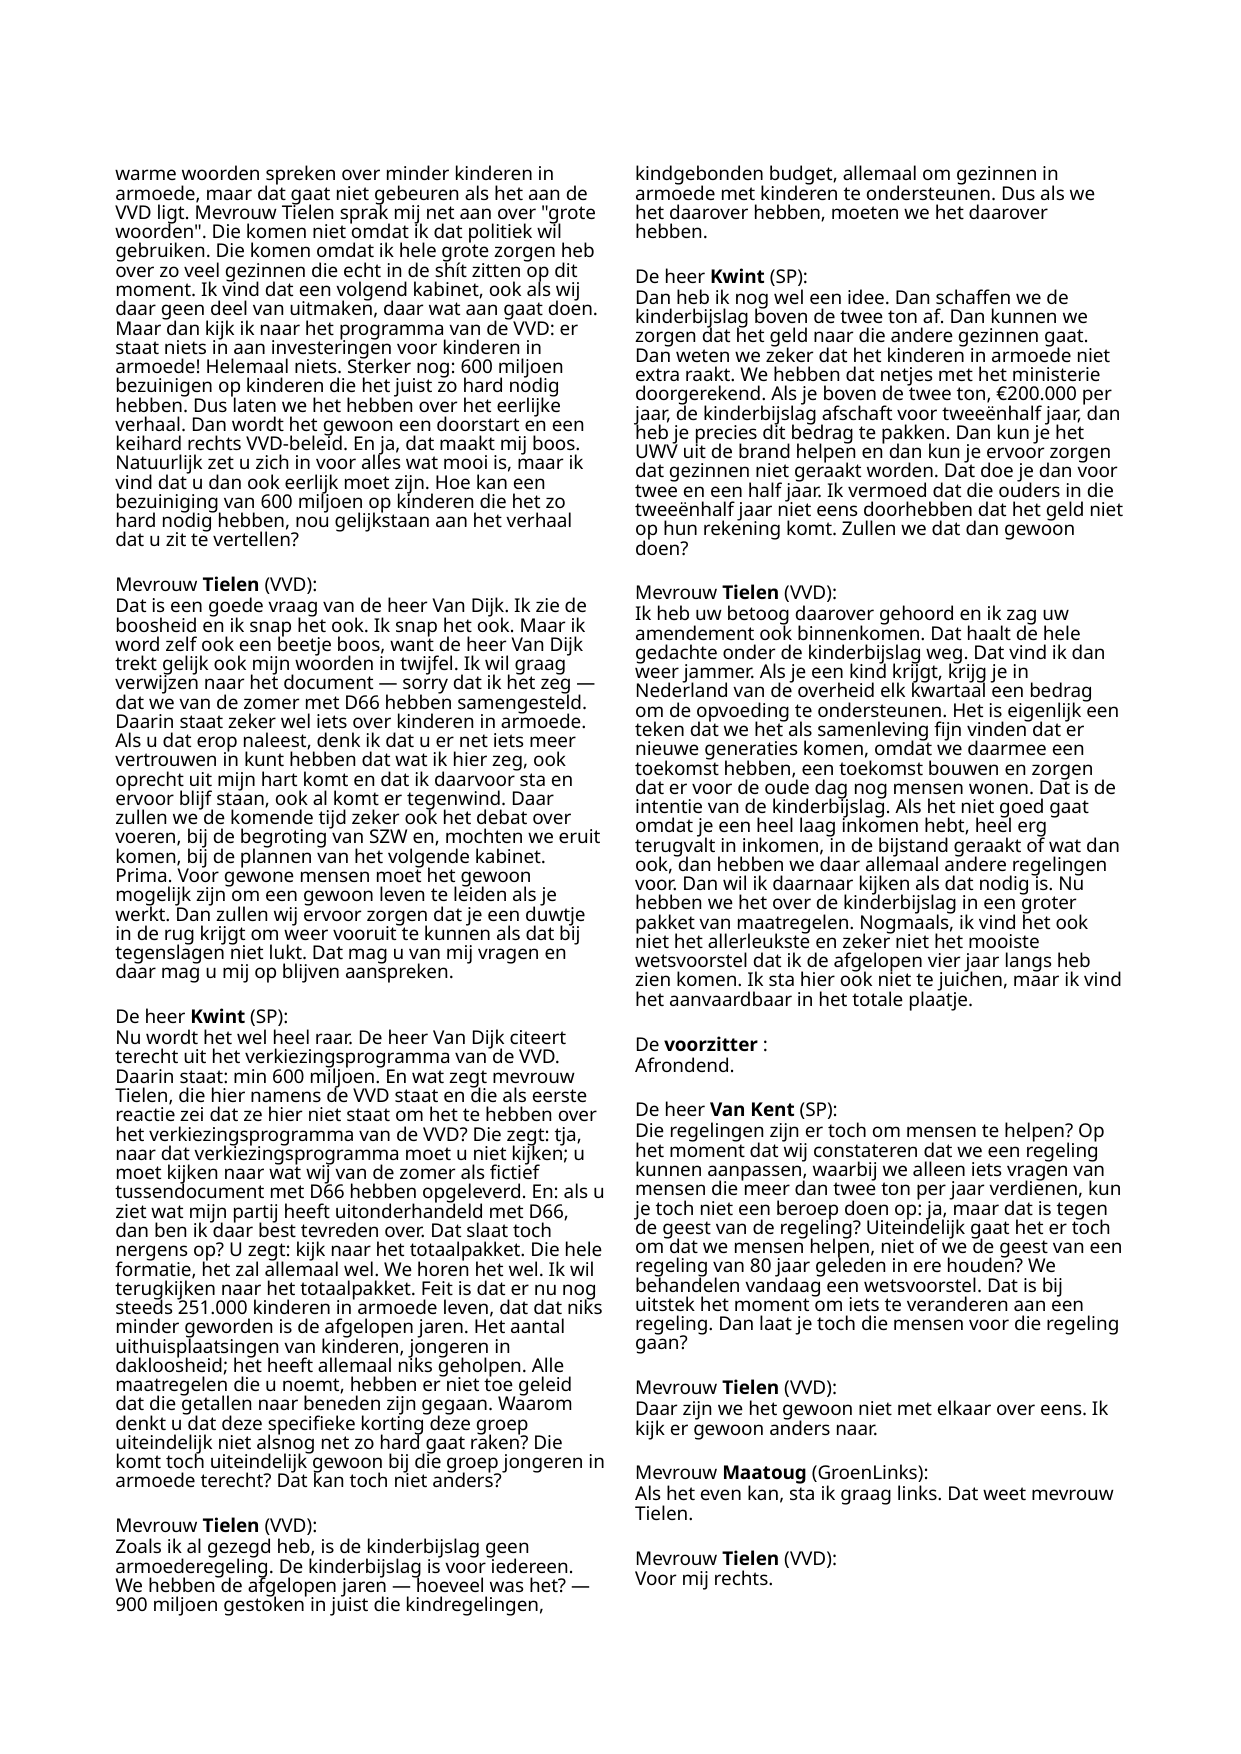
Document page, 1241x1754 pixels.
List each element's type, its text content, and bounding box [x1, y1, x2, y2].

text Mevrouw Tielen (VVD): [115, 1513, 605, 1538]
text Voor mij rechts. [635, 1570, 1125, 1590]
text Als het even kan, sta ik graag links. Dat weet mevrouw Tielen. [635, 1485, 1125, 1524]
text Die regelingen zijn er toch om mensen te helpen? Op het moment dat wij constateren dat we een regeling kunnen aanpassen, waarbij we alleen iets vragen van mensen die meer dan twee ton per jaar verdienen, kun je toch niet een beroep doen op: ja, maar dat is tegen de geest van de regeling? Uiteindelijk gaat het er toch om dat we mensen helpen, niet of we de geest van een regeling van 80 jaar geleden in ere houden? We behandelen vandaag een wetsvoorstel. Dat is bij uitstek het moment om iets te veranderen aan een regeling. Dan laat je toch die mensen voor die regeling gaan? [635, 1122, 1125, 1354]
text De heer Kwint (SP): [115, 1003, 605, 1029]
text Ik heb uw betoog daarover gehoord en ik zag uw amendement ook binnenkomen. Dat haalt de hele gedachte onder de kinderbijslag weg. Dat vind ik dan weer jammer. Als je een kind krijgt, krijg je in Nederland van de overheid elk kwartaal een bedrag om de opvoeding te ondersteunen. Het is eigenlijk een teken dat we het als samenleving fijn vinden dat er nieuwe generaties komen, omdat we daarmee een toekomst hebben, een toekomst bouwen en zorgen dat er voor de oude dag nog mensen wonen. Dat is de intentie van de kinderbijslag. Als het niet goed gaat omdat je een heel laag inkomen hebt, heel erg terugvalt in inkomen, in de bijstand geraakt of wat dan ook, dan hebben we daar allemaal andere regelingen voor. Dan wil ik daarnaar kijken als dat nodig is. Nu hebben we het over de kinderbijslag in een groter pakket van maatregelen. Nogmaals, ik vind het ook niet het allerleukste en zeker niet het mooiste wetsvoorstel dat ik de afgelopen vier jaar langs heb zien komen. Ik sta hier ook niet te juichen, maar ik vind het aanvaardbaar in het totale plaatje. [635, 605, 1125, 1010]
text De heer Van Kent (SP): [635, 1097, 1125, 1122]
text Daar zijn we het gewoon niet met elkaar over eens. Ik kijk er gewoon anders naar. [635, 1400, 1125, 1439]
text Mevrouw Maatoug (GroenLinks): [635, 1459, 1125, 1485]
text Afrondend. [635, 1057, 1125, 1076]
text Mevrouw Tielen (VVD): [635, 579, 1125, 605]
text Mevrouw Tielen (VVD): [635, 1545, 1125, 1570]
text Mevrouw Tielen (VVD): [635, 1374, 1125, 1400]
text Dat is een goede vraag van de heer Van Dijk. Ik zie de boosheid en ik snap het ook. Ik snap het ook. Maar ik word zelf ook een beetje boos, want de heer Van Dijk trekt gelijk ook mijn woorden in twijfel. Ik wil graag verwijzen naar het document — sorry dat ik het zeg — dat we van de zomer met D66 hebben samengesteld. Daarin staat zeker wel iets over kinderen in armoede. Als u dat erop naleest, denk ik dat u er net iets meer vertrouwen in kunt hebben dat wat ik hier zeg, ook oprecht uit mijn hart komt en dat ik daarvoor sta en ervoor blijf staan, ook al komt er tegenwind. Daar zullen we de komende tijd zeker ook het debat over voeren, bij de begroting van SZW en, mochten we eruit komen, bij de plannen van het volgende kabinet. Prima. Voor gewone mensen moet het gewoon mogelijk zijn om een gewoon leven te leiden als je werkt. Dan zullen wij ervoor zorgen dat je een duwtje in de rug krijgt om weer vooruit te kunnen als dat bij tegenslagen niet lukt. Dat mag u van mij vragen en daar mag u mij op blijven aanspreken. [115, 597, 605, 983]
text Zoals ik al gezegd heb, is de kinderbijslag geen armoederegeling. De kinderbijslag is voor iedereen. We hebben de afgelopen jaren — hoeveel was het? — 900 miljoen gestoken in juist die kindregelingen, [115, 1538, 605, 1615]
text De voorzitter : [635, 1031, 1125, 1057]
text Dan heb ik nog wel een idee. Dan schaffen we de kinderbijslag boven de twee ton af. Dan kunnen we zorgen dat het geld naar die andere gezinnen gaat. Dan weten we zeker dat het kinderen in armoede niet extra raakt. We hebben dat netjes met het ministerie doorgerekend. Als je boven de twee ton, €200.000 per jaar, de kinderbijslag afschaft voor tweeënhalf jaar, dan heb je precies dit bedrag te pakken. Dan kun je het UWV uit de brand helpen en dan kun je ervoor zorgen dat gezinnen niet geraakt worden. Dat doe je dan voor twee en een half jaar. Ik vermoed dat die ouders in die tweeënhalf jaar niet eens doorhebben dat het geld niet op hun rekening komt. Zullen we dat dan gewoon doen? [635, 289, 1125, 559]
text Mevrouw Tielen (VVD): [115, 572, 605, 597]
text Nu wordt het wel heel raar. De heer Van Dijk citeert terecht uit het verkiezingsprogramma van de VVD. Daarin staat: min 600 miljoen. En wat zegt mevrouw Tielen, die hier namens de VVD staat en die als eerste reactie zei dat ze hier niet staat om het te hebben over het verkiezingsprogramma van de VVD? Die zegt: tja, naar dat verkiezingsprogramma moet u niet kijken; u moet kijken naar wat wij van de zomer als fictief tussendocument met D66 hebben opgeleverd. En: als u ziet wat mijn partij heeft uitonderhandeld met D66, dan ben ik daar best tevreden over. Dat slaat toch nergens op? U zegt: kijk naar het totaalpakket. Die hele formatie, het zal allemaal wel. We horen het wel. Ik wil terugkijken naar het totaalpakket. Feit is dat er nu nog steeds 251.000 kinderen in armoede leven, dat dat niks minder geworden is de afgelopen jaren. Het aantal uithuisplaatsingen van kinderen, jongeren in dakloosheid; het heeft allemaal niks geholpen. Alle maatregelen die u noemt, hebben er niet toe geleid dat die getallen naar beneden zijn gegaan. Waarom denkt u dat deze specifieke korting deze groep uiteindelijk niet alsnog net zo hard gaat raken? Die komt toch uiteindelijk gewoon bij die groep jongeren in armoede terecht? Dat kan toch niet anders? [115, 1029, 605, 1492]
text warme woorden spreken over minder kinderen in armoede, maar dat gaat niet gebeuren als het aan de VVD ligt. Mevrouw Tielen sprak mij net aan over "grote woorden". Die komen niet omdat ik dat politiek wil gebruiken. Die komen omdat ik hele grote zorgen heb over zo veel gezinnen die echt in de shít zitten op dit moment. Ik vind dat een volgend kabinet, ook als wij daar geen deel van uitmaken, daar wat aan gaat doen. Maar dan kijk ik naar het programma van de VVD: er staat niets in aan investeringen voor kinderen in armoede! Helemaal niets. Sterker nog: 600 miljoen bezuinigen op kinderen die het juist zo hard nodig hebben. Dus laten we het hebben over het eerlijke verhaal. Dan wordt het gewoon een doorstart en een keihard rechts VVD-beleid. En ja, dat maakt mij boos. Natuurlijk zet u zich in voor alles wat mooi is, maar ik vind dat u dan ook eerlijk moet zijn. Hoe kan een bezuiniging van 600 miljoen op kinderen die het zo hard nodig hebben, nou gelijkstaan aan het verhaal dat u zit te vertellen? [115, 165, 605, 551]
text De heer Kwint (SP): [635, 263, 1125, 289]
text kindgebonden budget, allemaal om gezinnen in armoede met kinderen te ondersteunen. Dus als we het daarover hebben, moeten we het daarover hebben. [635, 165, 1125, 242]
